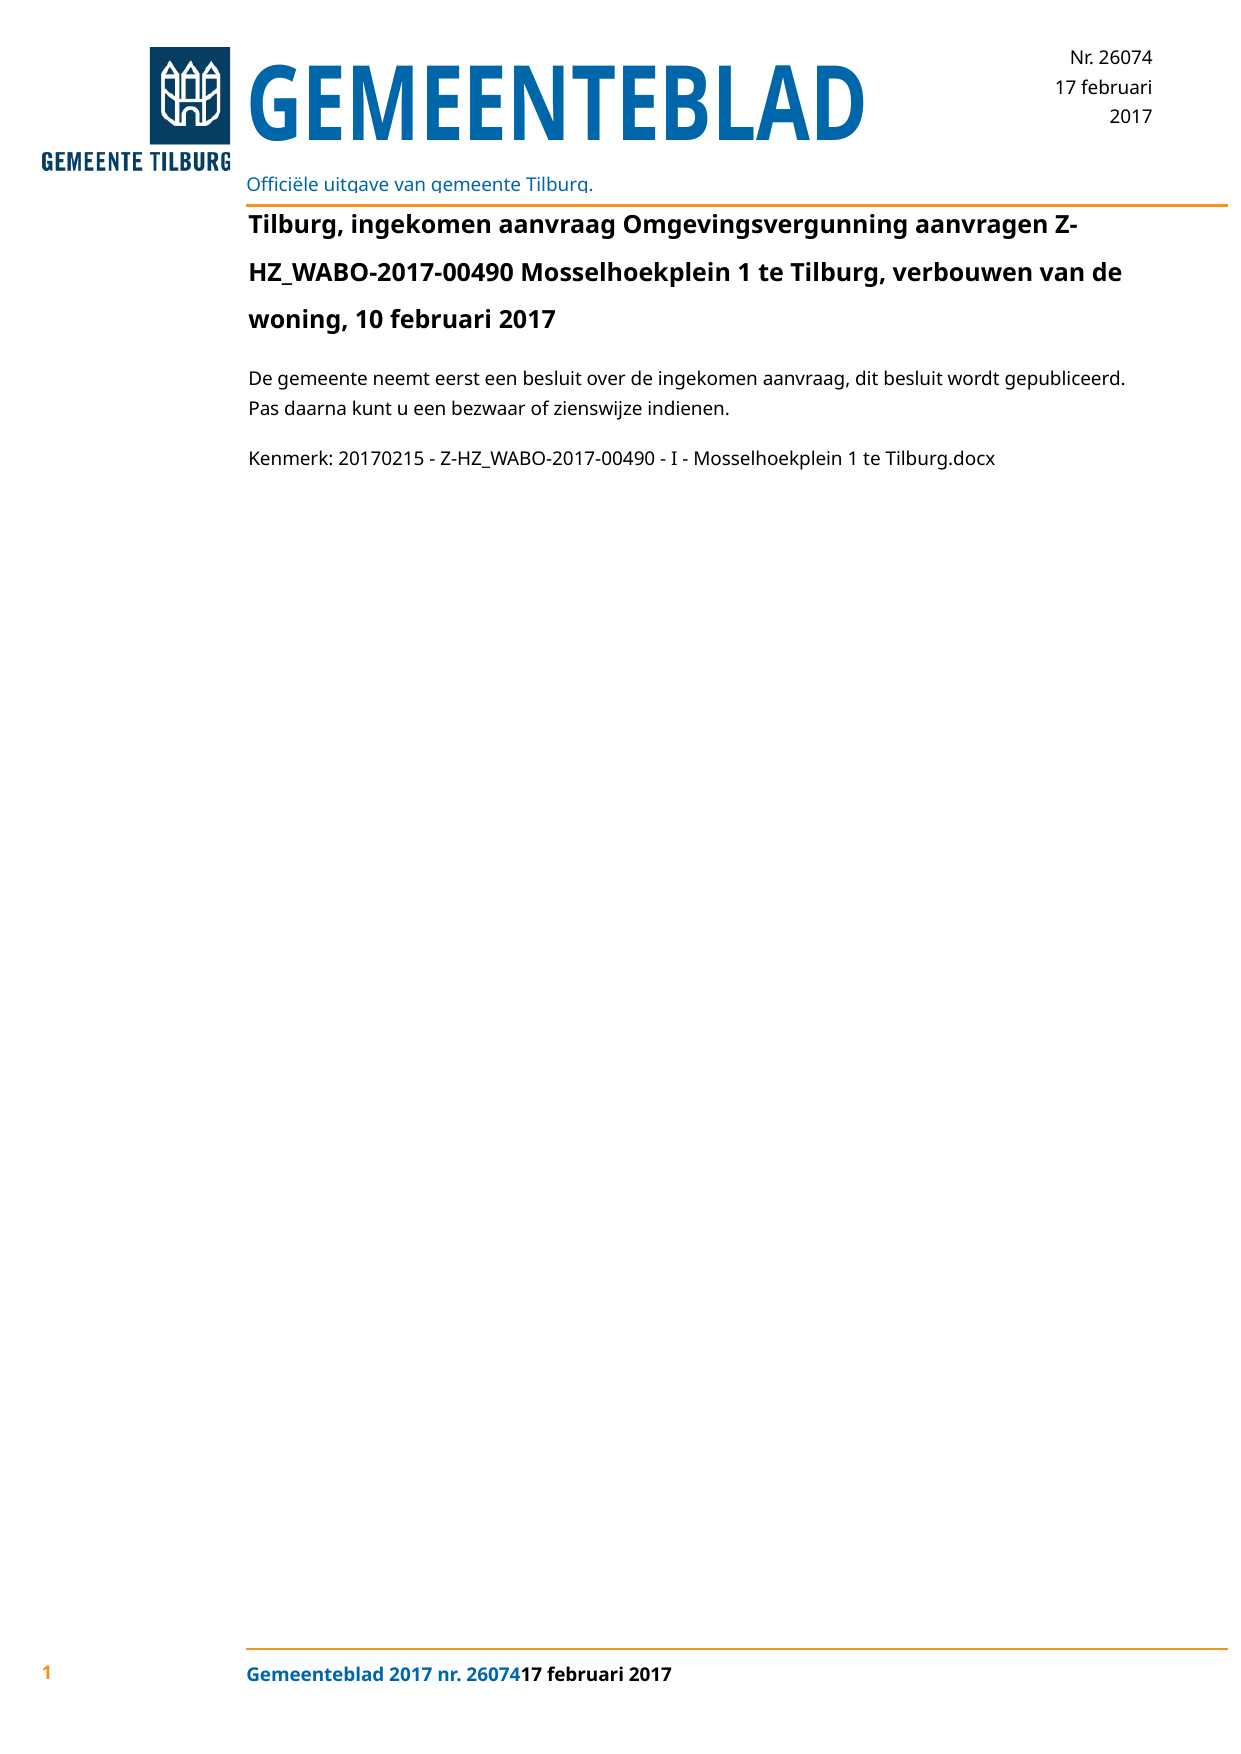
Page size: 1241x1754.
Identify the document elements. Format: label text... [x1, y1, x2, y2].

text De gemeente neemt eerst een besluit over de ingekomen aanvraag, dit besluit wordt gepubliceerd. Pas daarna kunt u een bezwaar of zienswijze indienen. [248, 366, 1152, 421]
picture [41, 47, 231, 172]
text Kenmerk: 20170215 - Z-HZ_WABO-2017-00490 - I - Mosselhoekplein 1 te Tilburg.docx [248, 446, 1152, 471]
text Tilburg, ingekomen aanvraag Omgevingsvergunning aanvragen Z-HZ_WABO-2017-00490 Mosselhoekplein 1 te Tilburg, verbouwen van de woning, 10 februari 2017 [248, 207, 1152, 336]
